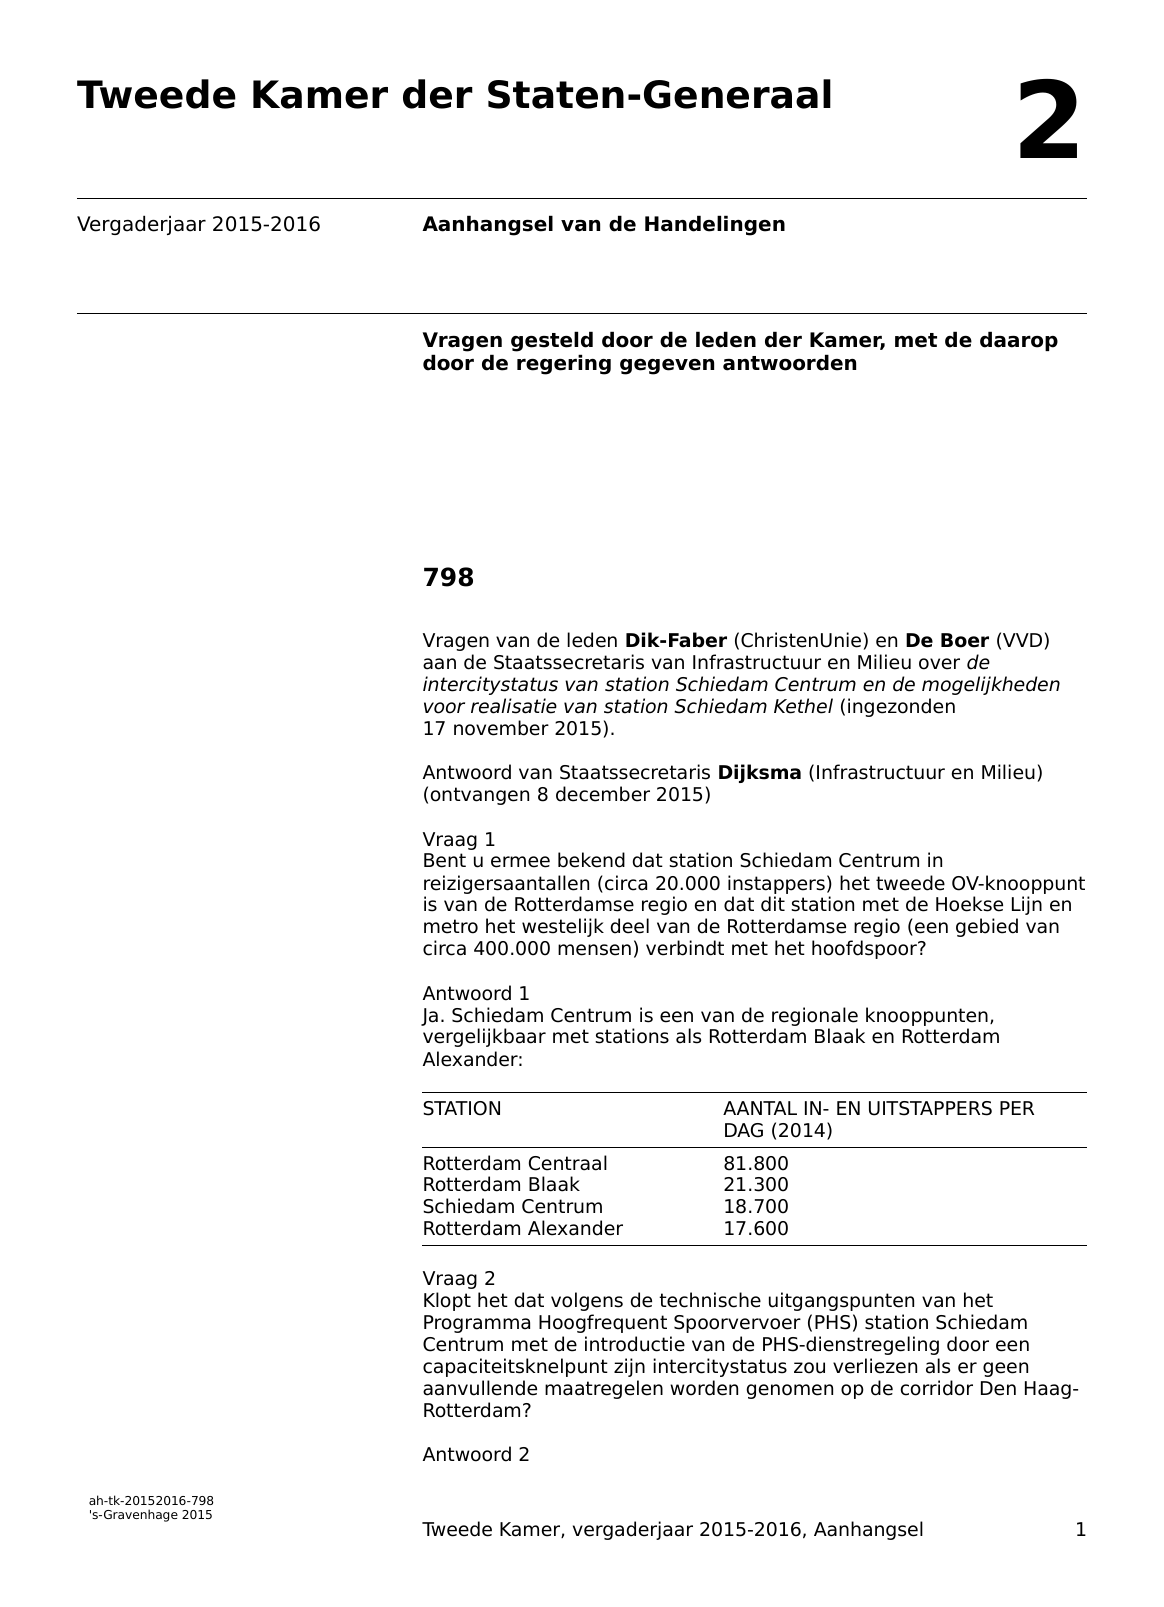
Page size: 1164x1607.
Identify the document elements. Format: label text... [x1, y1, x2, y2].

text 's-Gravenhage 2015 [88, 1508, 323, 1522]
table_header STATION [422, 1093, 717, 1147]
table_cell 81.800 [717, 1148, 1087, 1174]
table_cell Vragen gesteld door de leden der Kamer, met de daarop door de regering gegeven antwoorden [422, 314, 1087, 375]
table_cell Schiedam Centrum [422, 1196, 717, 1218]
table_cell 21.300 [717, 1174, 1087, 1196]
text Vraag 1 [422, 828, 1087, 850]
text Vraag 2 [422, 1268, 1087, 1290]
text Antwoord 1 [422, 982, 1087, 1004]
table_cell 18.700 [717, 1196, 1087, 1218]
table_cell Rotterdam Centraal [422, 1148, 717, 1174]
text ah-tk-20152016-798 [88, 1494, 323, 1508]
table_cell Aanhangsel van de Handelingen [422, 199, 1087, 313]
text Vragen van de leden Dik-Faber (ChristenUnie) en De Boer (VVD) aan de Staatssecretaris van Infrastructuur en Milieu over de intercitystatus van station Schiedam Centrum en de mogelijkheden voor realisatie van station Schiedam Kethel (ingezonden 17 november 2015). [422, 630, 1087, 740]
table_header 2 [886, 59, 1087, 198]
text 798 [422, 563, 1087, 592]
text Antwoord 2 [422, 1444, 1087, 1466]
table_cell Rotterdam Alexander [422, 1218, 717, 1245]
text Klopt het dat volgens de technische uitgangspunten van het Programma Hoogfrequent Spoorvervoer (PHS) station Schiedam Centrum met de introductie van de PHS-dienstregeling door een capaciteitsknelpunt zijn intercitystatus zou verliezen als er geen aanvullende maatregelen worden genomen op de corridor Den Haag-Rotterdam? [422, 1290, 1087, 1422]
text Bent u ermee bekend dat station Schiedam Centrum in reizigersaantallen (circa 20.000 instappers) het tweede OV-knooppunt is van de Rotterdamse regio en dat dit station met de Hoekse Lijn en metro het westelijk deel van de Rotterdamse regio (een gebied van circa 400.000 mensen) verbindt met het hoofdspoor? [422, 850, 1087, 960]
table_cell Rotterdam Blaak [422, 1174, 717, 1196]
text Ja. Schiedam Centrum is een van de regionale knooppunten, vergelijkbaar met stations als Rotterdam Blaak en Rotterdam Alexander: [422, 1004, 1087, 1070]
table_header AANTAL IN- EN UITSTAPPERS PER DAG (2014) [717, 1093, 1087, 1147]
text Antwoord van Staatssecretaris Dijksma (Infrastructuur en Milieu) (ontvangen 8 december 2015) [422, 762, 1087, 806]
table_cell Vergaderjaar 2015-2016 [77, 199, 422, 313]
table_cell [77, 314, 422, 375]
table_cell 17.600 [717, 1218, 1087, 1245]
table_header Tweede Kamer der Staten-Generaal [77, 59, 886, 198]
